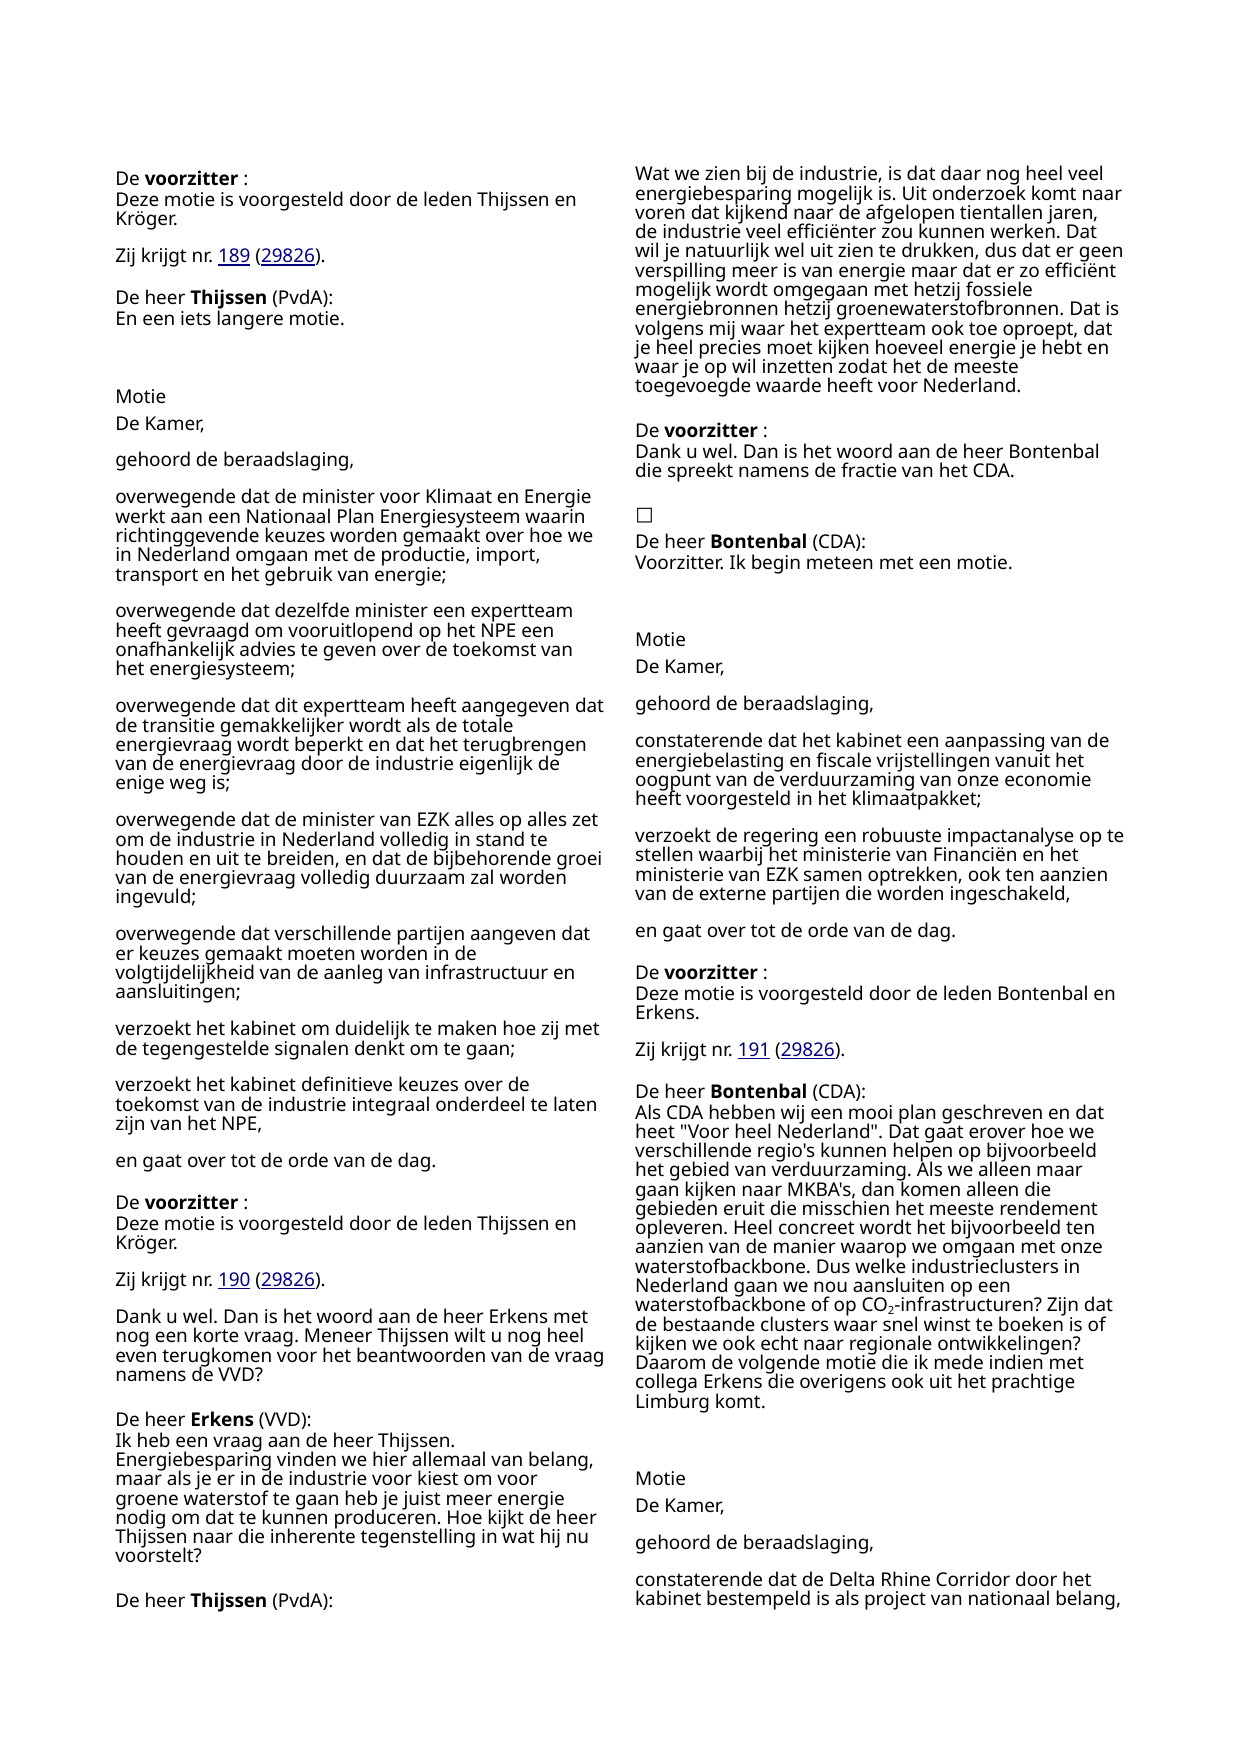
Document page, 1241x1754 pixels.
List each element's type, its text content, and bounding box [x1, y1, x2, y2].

text Motie [115, 383, 605, 408]
text Zij krijgt nr. 190 (29826). [115, 1271, 605, 1290]
text Zij krijgt nr. 191 (29826). [635, 1041, 1125, 1060]
text De heer Bontenbal (CDA): [635, 528, 1125, 554]
text overwegende dat dit expertteam heeft aangegeven dat de transitie gemakkelijker wordt als de totale energievraag wordt beperkt en dat het terugbrengen van de energievraag door de industrie eigenlijk de enige weg is; [115, 697, 605, 794]
text En een iets langere motie. [115, 310, 605, 329]
text verzoekt de regering een robuuste impactanalyse op te stellen waarbij het ministerie van Financiën en het ministerie van EZK samen optrekken, ook ten aanzien van de externe partijen die worden ingeschakeld, [635, 827, 1125, 904]
text De heer Thijssen (PvdA): [115, 284, 605, 310]
text Deze motie is voorgesteld door de leden Bontenbal en Erkens. [635, 984, 1125, 1023]
text Dank u wel. Dan is het woord aan de heer Bontenbal die spreekt namens de fractie van het CDA. [635, 443, 1125, 482]
text overwegende dat de minister van EZK alles op alles zet om de industrie in Nederland volledig in stand te houden en uit te breiden, en dat de bijbehorende groei van de energievraag volledig duurzaam zal worden ingevuld; [115, 811, 605, 908]
text constaterende dat de Delta Rhine Corridor door het kabinet bestempeld is als project van nationaal belang, [635, 1571, 1125, 1609]
text gehoord de beraadslaging, [635, 1534, 1125, 1553]
text en gaat over tot de orde van de dag. [115, 1152, 605, 1171]
text Motie [635, 1465, 1125, 1491]
text De heer Thijssen (PvdA): [115, 1587, 605, 1613]
text ⬜ [635, 502, 1125, 528]
text Voorzitter. Ik begin meteen met een motie. [635, 554, 1125, 573]
text gehoord de beraadslaging, [115, 451, 605, 471]
text Als CDA hebben wij een mooi plan geschreven en dat heet "Voor heel Nederland". Dat gaat erover hoe we verschillende regio's kunnen helpen op bijvoorbeeld het gebied van verduurzaming. Als we alleen maar gaan kijken naar MKBA's, dan komen alleen die gebieden eruit die misschien het meeste rendement opleveren. Heel concreet wordt het bijvoorbeeld ten aanzien van de manier waarop we omgaan met onze waterstofbackbone. Dus welke industrieclusters in Nederland gaan we nou aansluiten op een waterstofbackbone of op CO2-infrastructuren? Zijn dat de bestaande clusters waar snel winst te boeken is of kijken we ook echt naar regionale ontwikkelingen? Daarom de volgende motie die ik mede indien met collega Erkens die overigens ook uit het prachtige Limburg komt. [635, 1104, 1125, 1412]
text De voorzitter : [115, 165, 605, 191]
text Deze motie is voorgesteld door de leden Thijssen en Kröger. [115, 191, 605, 229]
text De Kamer, [635, 658, 1125, 678]
text verzoekt het kabinet definitieve keuzes over de toekomst van de industrie integraal onderdeel te laten zijn van het NPE, [115, 1076, 605, 1134]
text overwegende dat dezelfde minister een expertteam heeft gevraagd om vooruitlopend op het NPE een onafhankelijk advies te geven over de toekomst van het energiesysteem; [115, 602, 605, 679]
text overwegende dat de minister voor Klimaat en Energie werkt aan een Nationaal Plan Energiesysteem waarin richtinggevende keuzes worden gemaakt over hoe we in Nederland omgaan met de productie, import, transport en het gebruik van energie; [115, 488, 605, 585]
text overwegende dat verschillende partijen aangeven dat er keuzes gemaakt moeten worden in de volgtijdelijkheid van de aanleg van infrastructuur en aansluitingen; [115, 925, 605, 1002]
text gehoord de beraadslaging, [635, 695, 1125, 714]
text Dank u wel. Dan is het woord aan de heer Erkens met nog een korte vraag. Meneer Thijssen wilt u nog heel even terugkomen voor het beantwoorden van de vraag namens de VVD? [115, 1308, 605, 1385]
text De voorzitter : [115, 1189, 605, 1215]
text Deze motie is voorgesteld door de leden Thijssen en Kröger. [115, 1215, 605, 1253]
text De heer Erkens (VVD): [115, 1406, 605, 1432]
text Ik heb een vraag aan de heer Thijssen. Energiebesparing vinden we hier allemaal van belang, maar als je er in de industrie voor kiest om voor groene waterstof te gaan heb je juist meer energie nodig om dat te kunnen produceren. Hoe kijkt de heer Thijssen naar die inherente tegenstelling in wat hij nu voorstelt? [115, 1432, 605, 1567]
text en gaat over tot de orde van de dag. [635, 922, 1125, 941]
text De heer Bontenbal (CDA): [635, 1078, 1125, 1104]
text Wat we zien bij de industrie, is dat daar nog heel veel energiebesparing mogelijk is. Uit onderzoek komt naar voren dat kijkend naar de afgelopen tientallen jaren, de industrie veel efficiënter zou kunnen werken. Dat wil je natuurlijk wel uit zien te drukken, dus dat er geen verspilling meer is van energie maar dat er zo efficiënt mogelijk wordt omgegaan met hetzij fossiele energiebronnen hetzij groenewaterstofbronnen. Dat is volgens mij waar het expertteam ook toe oproept, dat je heel precies moet kijken hoeveel energie je hebt en waar je op wil inzetten zodat het de meeste toegevoegde waarde heeft voor Nederland. [635, 165, 1125, 397]
text Motie [635, 627, 1125, 652]
text De Kamer, [635, 1497, 1125, 1516]
text De voorzitter : [635, 959, 1125, 984]
text Zij krijgt nr. 189 (29826). [115, 247, 605, 267]
text constaterende dat het kabinet een aanpassing van de energiebelasting en fiscale vrijstellingen vanuit het oogpunt van de verduurzaming van onze economie heeft voorgesteld in het klimaatpakket; [635, 732, 1125, 809]
text De Kamer, [115, 414, 605, 434]
text De voorzitter : [635, 417, 1125, 443]
text verzoekt het kabinet om duidelijk te maken hoe zij met de tegengestelde signalen denkt om te gaan; [115, 1020, 605, 1059]
